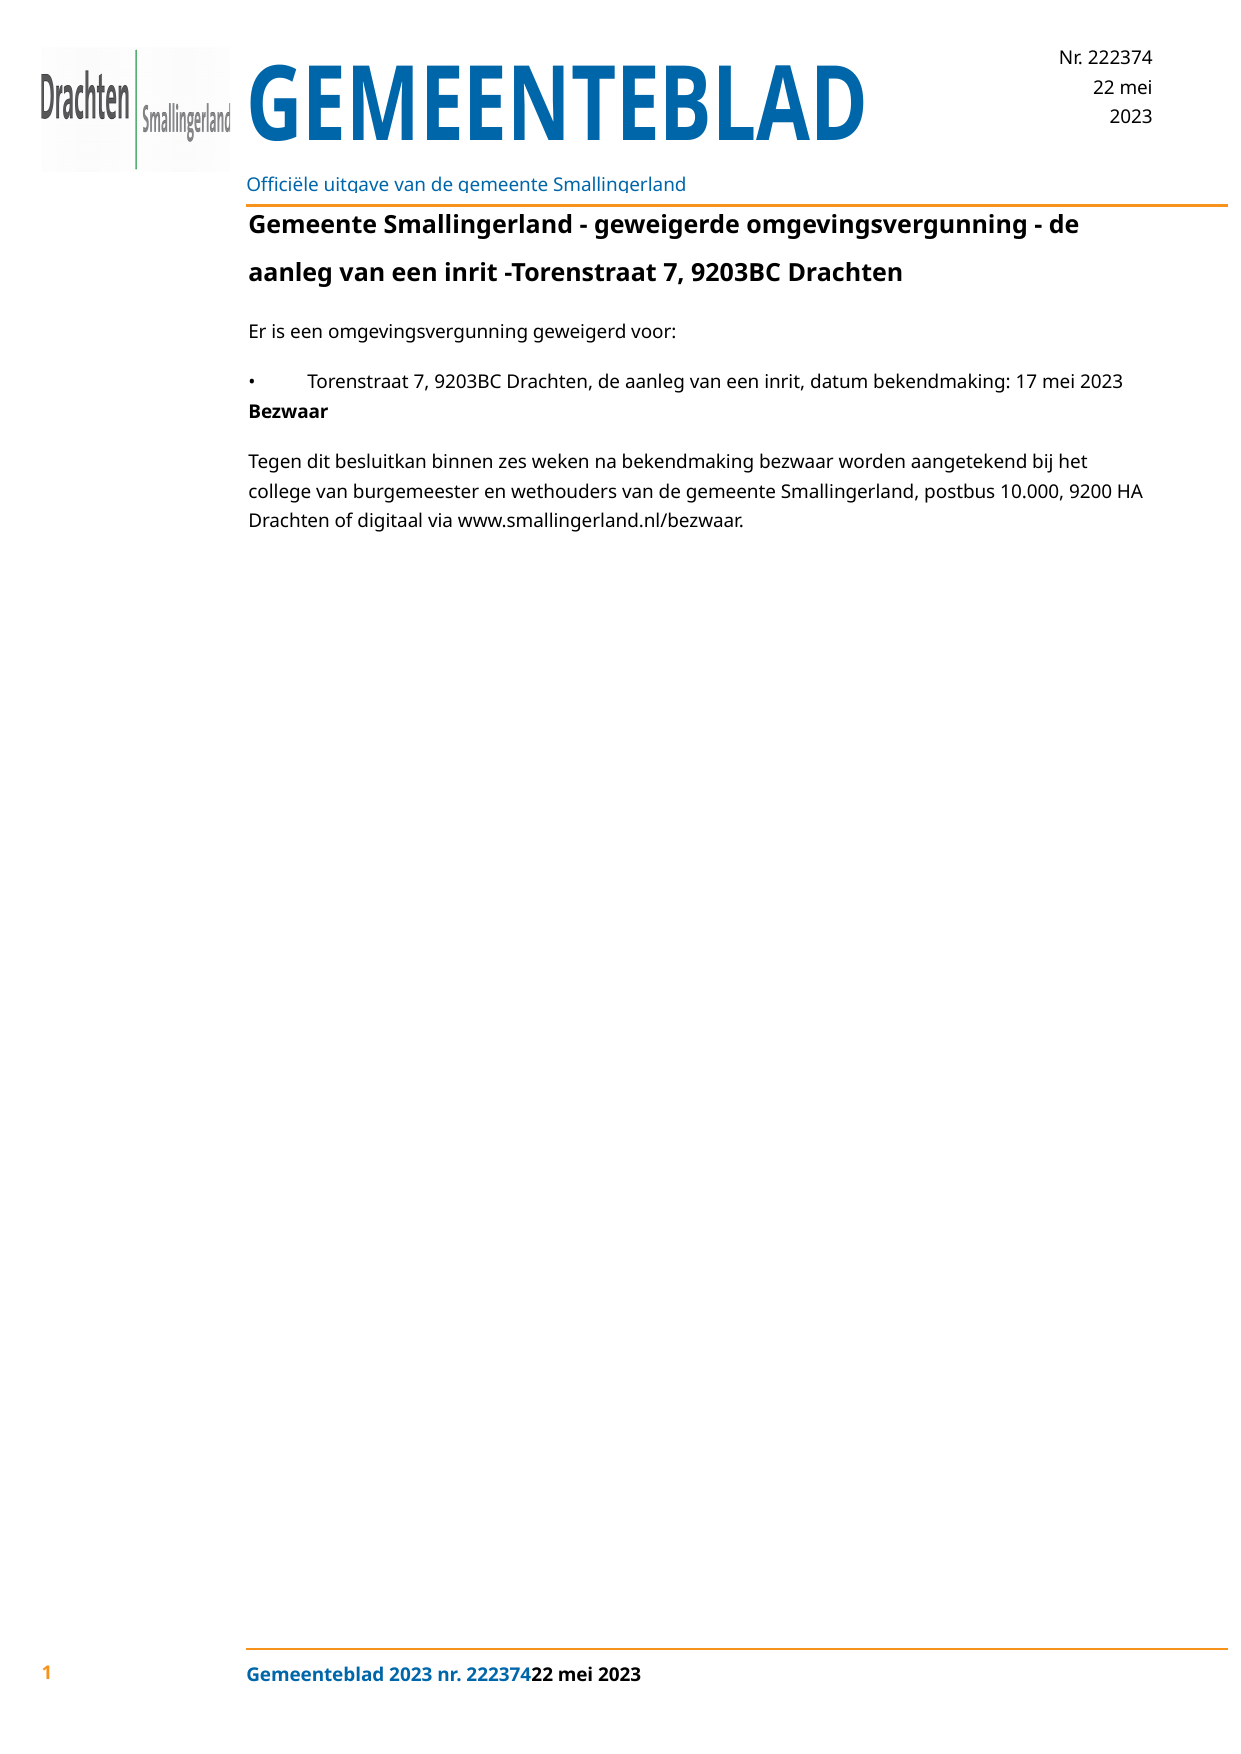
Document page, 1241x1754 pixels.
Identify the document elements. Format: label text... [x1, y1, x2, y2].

picture [41, 47, 231, 172]
list Torenstraat 7, 9203BC Drachten, de aanleg van een inrit, datum bekendmaking: 17 mei 2023 [248, 368, 1152, 394]
text Bezwaar [248, 398, 1152, 424]
text Er is een omgevingsvergunning geweigerd voor: [248, 318, 1152, 344]
text Gemeente Smallingerland - geweigerde omgevingsvergunning - de aanleg van een inrit -Torenstraat 7, 9203BC Drachten [248, 207, 1152, 288]
text Tegen dit besluitkan binnen zes weken na bekendmaking bezwaar worden aangetekend bij het college van burgemeester en wethouders van de gemeente Smallingerland, postbus 10.000, 9200 HA Drachten of digitaal via www.smallingerland.nl/bezwaar. [248, 448, 1152, 533]
